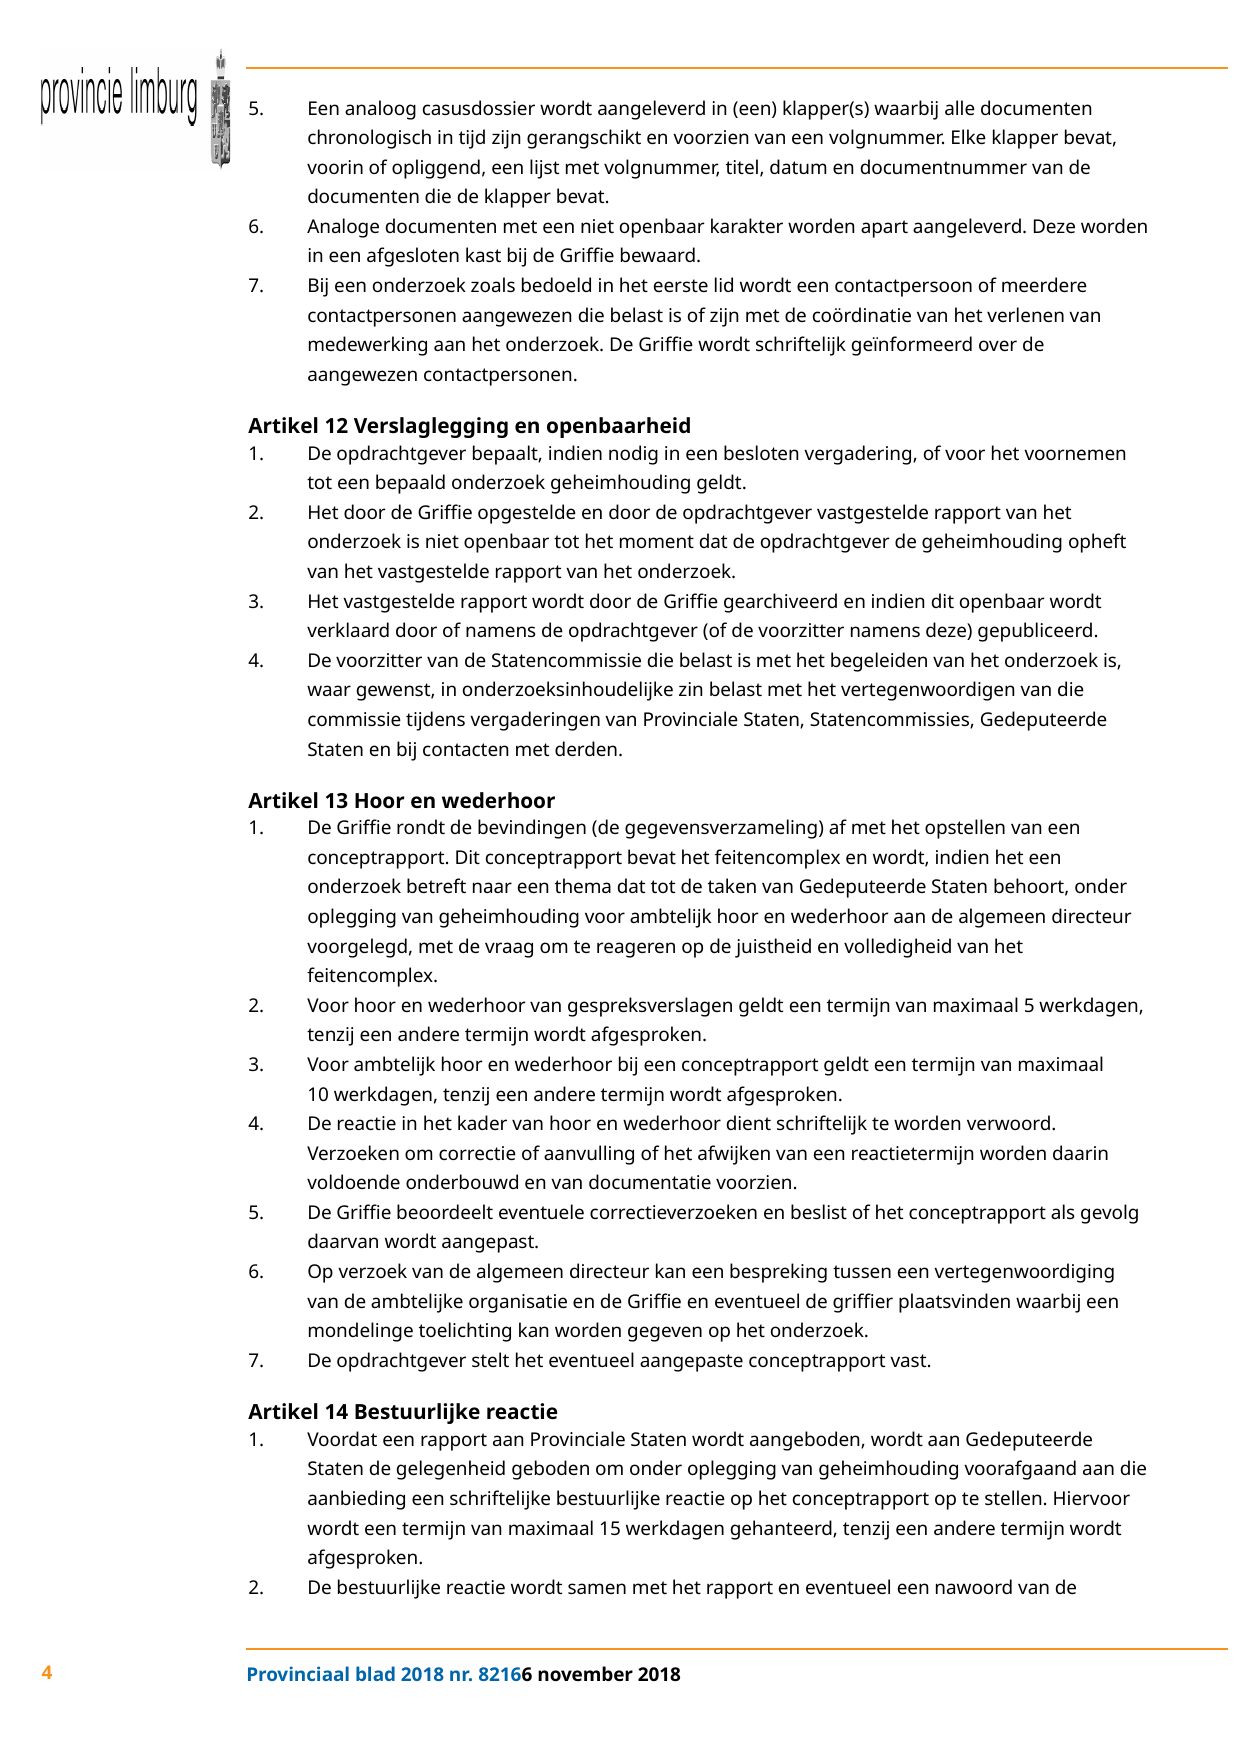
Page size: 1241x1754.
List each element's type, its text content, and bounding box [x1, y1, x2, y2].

list De opdrachtgever stelt het eventueel aangepaste conceptrapport vast. [248, 1347, 1152, 1373]
list De reactie in het kader van hoor en wederhoor dient schriftelijk te worden verwoord. Verzoeken om correctie of aanvulling of het afwijken van een reactietermijn worden daarin voldoende onderbouwd en van documentatie voorzien. [248, 1110, 1152, 1195]
list De Griffie beoordeelt eventuele correctieverzoeken en beslist of het conceptrapport als gevolg daarvan wordt aangepast. [248, 1199, 1152, 1254]
list De voorzitter van de Statencommissie die belast is met het begeleiden van het onderzoek is, waar gewenst, in onderzoeksinhoudelijke zin belast met het vertegenwoordigen van die commissie tijdens vergaderingen van Provinciale Staten, Statencommissies, Gedeputeerde Staten en bij contacten met derden. [248, 647, 1152, 761]
list Op verzoek van de algemeen directeur kan een bespreking tussen een vertegenwoordiging van de ambtelijke organisatie en de Griffie en eventueel de griffier plaatsvinden waarbij een mondelinge toelichting kan worden gegeven op het onderzoek. [248, 1258, 1152, 1343]
list De Griffie rondt de bevindingen (de gegevensverzameling) af met het opstellen van een conceptrapport. Dit conceptrapport bevat het feitencomplex en wordt, indien het een onderzoek betreft naar een thema dat tot de taken van Gedeputeerde Staten behoort, onder oplegging van geheimhouding voor ambtelijk hoor en wederhoor aan de algemeen directeur voorgelegd, met de vraag om te reageren op de juistheid en volledigheid van het feitencomplex. [248, 814, 1152, 988]
list Het door de Griffie opgestelde en door de opdrachtgever vastgestelde rapport van het onderzoek is niet openbaar tot het moment dat de opdrachtgever de geheimhouding opheft van het vastgestelde rapport van het onderzoek. [248, 499, 1152, 584]
text Artikel 14 Bestuurlijke reactie [248, 1397, 1152, 1426]
list Het vastgestelde rapport wordt door de Griffie gearchiveerd en indien dit openbaar wordt verklaard door of namens de opdrachtgever (of de voorzitter namens deze) gepubliceerd. [248, 588, 1152, 643]
list Voordat een rapport aan Provinciale Staten wordt aangeboden, wordt aan Gedeputeerde Staten de gelegenheid geboden om onder oplegging van geheimhouding voorafgaand aan die aanbieding een schriftelijke bestuurlijke reactie op het conceptrapport op te stellen. Hiervoor wordt een termijn van maximaal 15 werkdagen gehanteerd, tenzij een andere termijn wordt afgesproken. [248, 1426, 1152, 1570]
list Analoge documenten met een niet openbaar karakter worden apart aangeleverd. Deze worden in een afgesloten kast bij de Griffie bewaard. [248, 213, 1152, 268]
list Bij een onderzoek zoals bedoeld in het eerste lid wordt een contactpersoon of meerdere contactpersonen aangewezen die belast is of zijn met de coördinatie van het verlenen van medewerking aan het onderzoek. De Griffie wordt schriftelijk geïnformeerd over de aangewezen contactpersonen. [248, 272, 1152, 387]
list Voor hoor en wederhoor van gespreksverslagen geldt een termijn van maximaal 5 werkdagen, tenzij een andere termijn wordt afgesproken. [248, 992, 1152, 1047]
list De opdrachtgever bepaalt, indien nodig in een besloten vergadering, of voor het voornemen tot een bepaald onderzoek geheimhouding geldt. [248, 440, 1152, 495]
text Artikel 13 Hoor en wederhoor [248, 786, 1152, 814]
list De bestuurlijke reactie wordt samen met het rapport en eventueel een nawoord van de [248, 1574, 1152, 1599]
picture [41, 47, 231, 172]
list Voor ambtelijk hoor en wederhoor bij een conceptrapport geldt een termijn van maximaal 10 werkdagen, tenzij een andere termijn wordt afgesproken. [248, 1051, 1152, 1107]
text Artikel 12 Verslaglegging en openbaarheid [248, 411, 1152, 440]
list Een analoog casusdossier wordt aangeleverd in (een) klapper(s) waarbij alle documenten chronologisch in tijd zijn gerangschikt en voorzien van een volgnummer. Elke klapper bevat, voorin of opliggend, een lijst met volgnummer, titel, datum en documentnummer van de documenten die de klapper bevat. [248, 95, 1152, 209]
